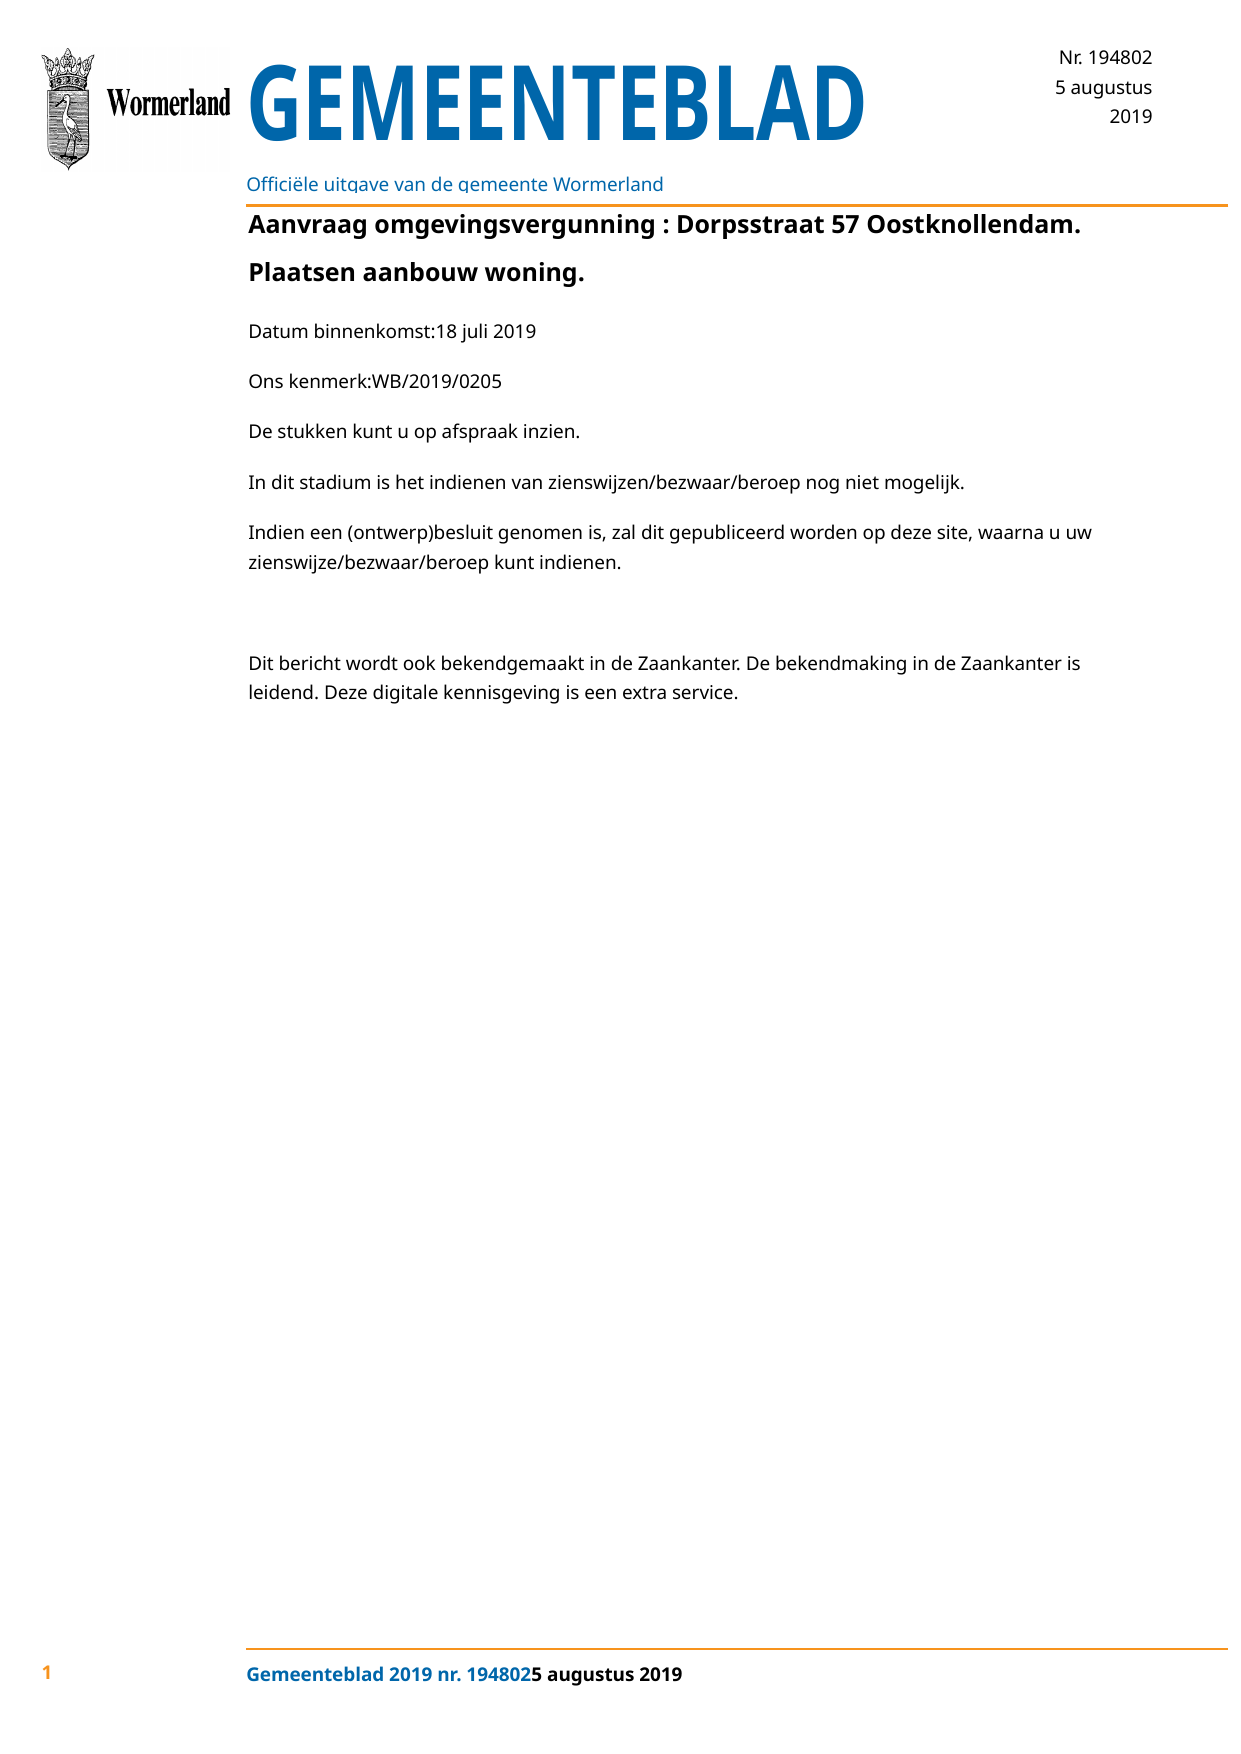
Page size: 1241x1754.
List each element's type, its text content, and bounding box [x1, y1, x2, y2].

text Dit bericht wordt ook bekendgemaakt in de Zaankanter. De bekendmaking in de Zaankanter is leidend. Deze digitale kennisgeving is een extra service. [248, 650, 1152, 705]
text De stukken kunt u op afspraak inzien. [248, 419, 1152, 444]
text Aanvraag omgevingsvergunning : Dorpsstraat 57 Oostknollendam. Plaatsen aanbouw woning. [248, 207, 1152, 288]
text In dit stadium is het indienen van zienswijzen/bezwaar/beroep nog niet mogelijk. [248, 469, 1152, 495]
text Datum binnenkomst:18 juli 2019 [248, 318, 1152, 344]
text Ons kenmerk:WB/2019/0205 [248, 368, 1152, 394]
picture [41, 47, 231, 172]
text Indien een (ontwerp)besluit genomen is, zal dit gepubliceerd worden op deze site, waarna u uw zienswijze/bezwaar/beroep kunt indienen. [248, 519, 1152, 575]
